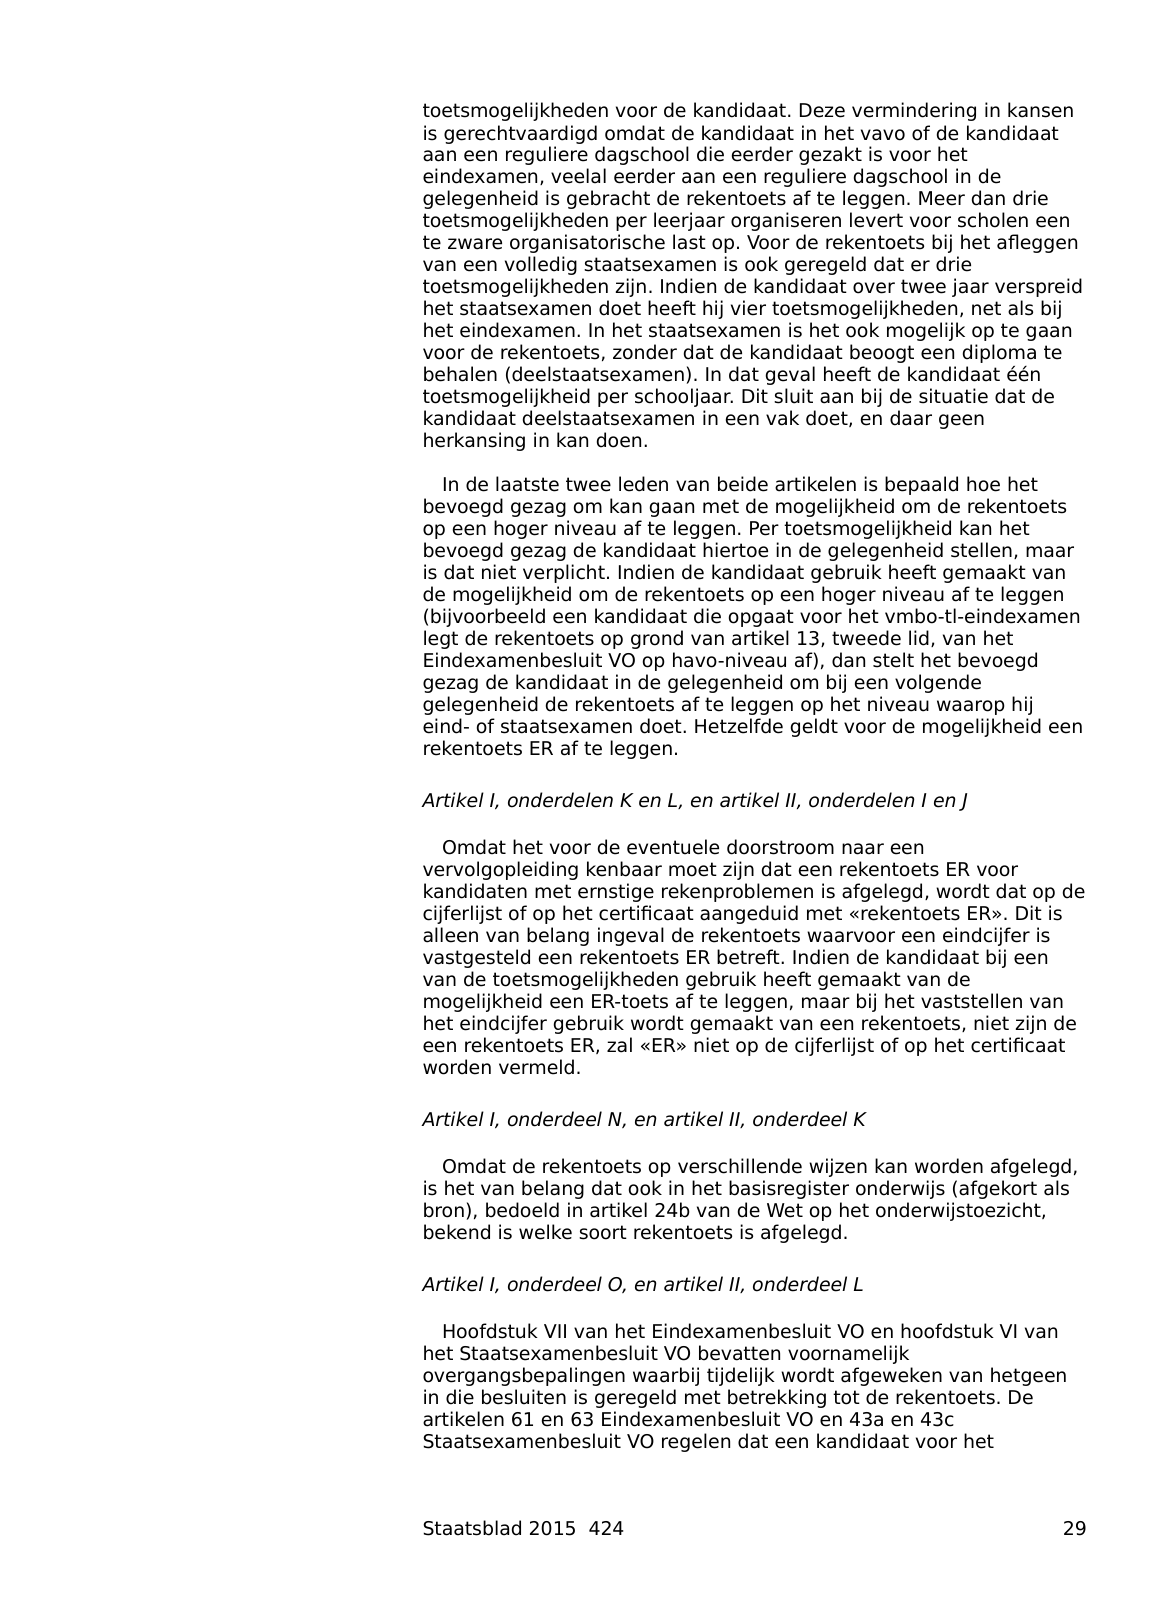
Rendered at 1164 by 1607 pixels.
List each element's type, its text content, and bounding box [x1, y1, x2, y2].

text Omdat de rekentoets op verschillende wijzen kan worden afgelegd, is het van belang dat ook in het basisregister onderwijs (afgekort als bron), bedoeld in artikel 24b van de Wet op het onderwijstoezicht, bekend is welke soort rekentoets is afgelegd. [422, 1156, 1087, 1244]
subtitle Artikel I, onderdelen K en L, en artikel II, onderdelen I en J [422, 790, 1087, 812]
subtitle Artikel I, onderdeel O, en artikel II, onderdeel L [422, 1274, 1087, 1296]
subtitle Artikel I, onderdeel N, en artikel II, onderdeel K [422, 1109, 1087, 1131]
text toetsmogelijkheden voor de kandidaat. Deze vermindering in kansen is gerechtvaardigd omdat de kandidaat in het vavo of de kandidaat aan een reguliere dagschool die eerder gezakt is voor het eindexamen, veelal eerder aan een reguliere dagschool in de gelegenheid is gebracht de rekentoets af te leggen. Meer dan drie toetsmogelijkheden per leerjaar organiseren levert voor scholen een te zware organisatorische last op. Voor de rekentoets bij het afleggen van een volledig staatsexamen is ook geregeld dat er drie toetsmogelijkheden zijn. Indien de kandidaat over twee jaar verspreid het staatsexamen doet heeft hij vier toetsmogelijkheden, net als bij het eindexamen. In het staatsexamen is het ook mogelijk op te gaan voor de rekentoets, zonder dat de kandidaat beoogt een diploma te behalen (deelstaatsexamen). In dat geval heeft de kandidaat één toetsmogelijkheid per schooljaar. Dit sluit aan bij de situatie dat de kandidaat deelstaatsexamen in een vak doet, en daar geen herkansing in kan doen. [422, 100, 1087, 452]
text In de laatste twee leden van beide artikelen is bepaald hoe het bevoegd gezag om kan gaan met de mogelijkheid om de rekentoets op een hoger niveau af te leggen. Per toetsmogelijkheid kan het bevoegd gezag de kandidaat hiertoe in de gelegenheid stellen, maar is dat niet verplicht. Indien de kandidaat gebruik heeft gemaakt van de mogelijkheid om de rekentoets op een hoger niveau af te leggen (bijvoorbeeld een kandidaat die opgaat voor het vmbo-tl-eindexamen legt de rekentoets op grond van artikel 13, tweede lid, van het Eindexamenbesluit VO op havo-niveau af), dan stelt het bevoegd gezag de kandidaat in de gelegenheid om bij een volgende gelegenheid de rekentoets af te leggen op het niveau waarop hij eind- of staatsexamen doet. Hetzelfde geldt voor de mogelijkheid een rekentoets ER af te leggen. [422, 474, 1087, 760]
text Hoofdstuk VII van het Eindexamenbesluit VO en hoofdstuk VI van het Staatsexamenbesluit VO bevatten voornamelijk overgangsbepalingen waarbij tijdelijk wordt afgeweken van hetgeen in die besluiten is geregeld met betrekking tot de rekentoets. De artikelen 61 en 63 Eindexamenbesluit VO en 43a en 43c Staatsexamenbesluit VO regelen dat een kandidaat voor het [422, 1321, 1087, 1452]
text Omdat het voor de eventuele doorstroom naar een vervolgopleiding kenbaar moet zijn dat een rekentoets ER voor kandidaten met ernstige rekenproblemen is afgelegd, wordt dat op de cijferlijst of op het certificaat aangeduid met «rekentoets ER». Dit is alleen van belang ingeval de rekentoets waarvoor een eindcijfer is vastgesteld een rekentoets ER betreft. Indien de kandidaat bij een van de toetsmogelijkheden gebruik heeft gemaakt van de mogelijkheid een ER-toets af te leggen, maar bij het vaststellen van het eindcijfer gebruik wordt gemaakt van een rekentoets, niet zijn de een rekentoets ER, zal «ER» niet op de cijferlijst of op het certificaat worden vermeld. [422, 837, 1087, 1079]
